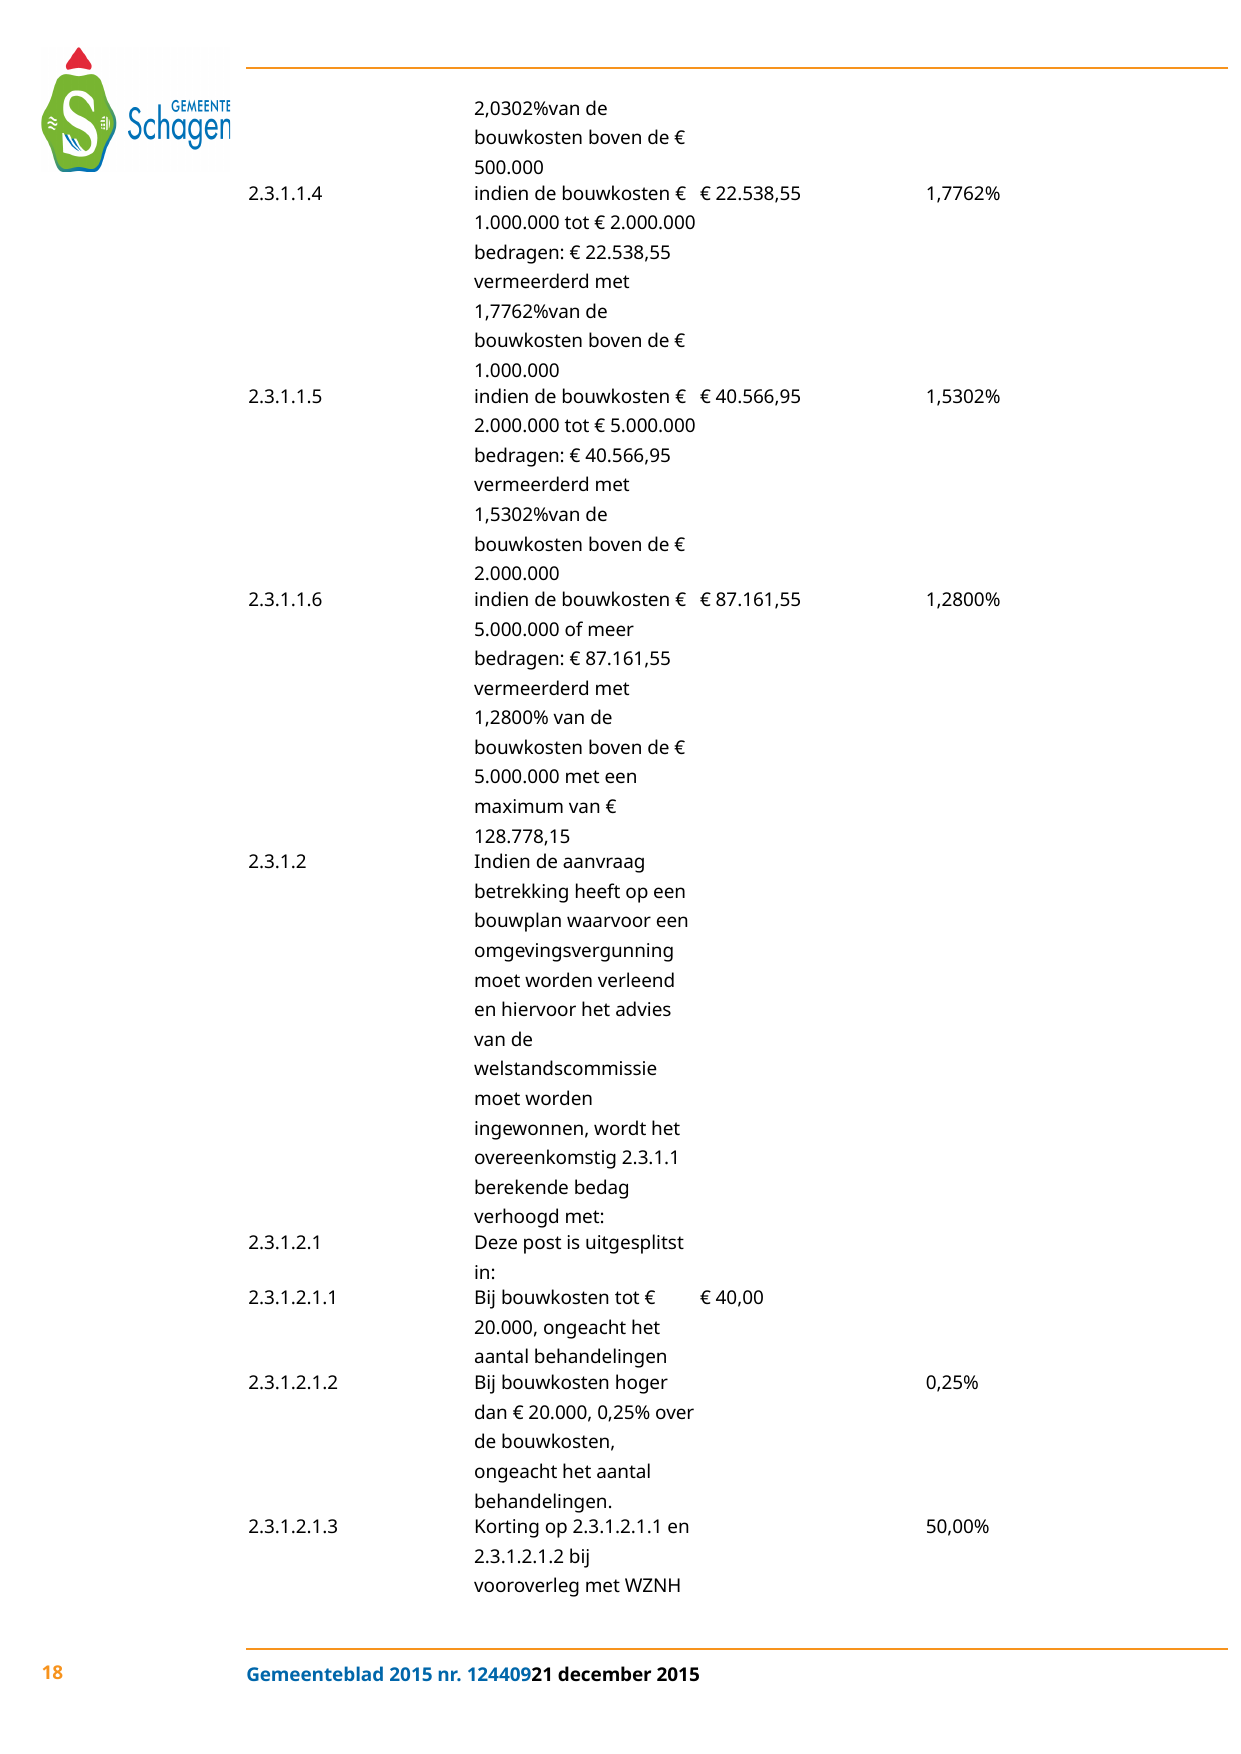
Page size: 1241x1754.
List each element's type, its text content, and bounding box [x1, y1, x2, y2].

picture [41, 47, 231, 172]
table_cell [700, 95, 926, 180]
table_cell [700, 849, 926, 1229]
table_cell 1,2800% [926, 586, 1152, 848]
table_cell 1,7762% [926, 180, 1152, 383]
table_cell 2.3.1.2.1.1 [248, 1285, 474, 1369]
table_cell 2.3.1.2.1.3 [248, 1514, 474, 1598]
table_cell indien de bouwkosten € 2.000.000 tot € 5.000.000 bedragen: € 40.566,95 vermeerderd met 1,5302%van de bouwkosten boven de € 2.000.000 [474, 383, 700, 586]
table_cell [700, 1229, 926, 1284]
table_cell 1,5302% [926, 383, 1152, 586]
table_cell Bij bouwkosten hoger dan € 20.000, 0,25% over de bouwkosten, ongeacht het aantal behandelingen. [474, 1370, 700, 1513]
table_cell indien de bouwkosten € 5.000.000 of meer bedragen: € 87.161,55 vermeerderd met 1,2800% van de bouwkosten boven de € 5.000.000 met een maximum van € 128.778,15 [474, 586, 700, 848]
table_cell [926, 849, 1152, 1229]
table_cell [700, 1514, 926, 1598]
table_cell 50,00% [926, 1514, 1152, 1598]
table_cell € 22.538,55 [700, 180, 926, 383]
table_cell 2.3.1.2 [248, 849, 474, 1229]
table_cell [926, 95, 1152, 180]
table_cell 2.3.1.1.6 [248, 586, 474, 848]
table_cell [248, 95, 474, 180]
table_cell 2.3.1.2.1 [248, 1229, 474, 1284]
table_cell € 40,00 [700, 1285, 926, 1369]
table_cell 2.3.1.1.5 [248, 383, 474, 586]
table_cell [926, 1285, 1152, 1369]
table_cell Bij bouwkosten tot € 20.000, ongeacht het aantal behandelingen [474, 1285, 700, 1369]
table_cell indien de bouwkosten € 1.000.000 tot € 2.000.000 bedragen: € 22.538,55 vermeerderd met 1,7762%van de bouwkosten boven de € 1.000.000 [474, 180, 700, 383]
table_cell 2,0302%van de bouwkosten boven de € 500.000 [474, 95, 700, 180]
table_cell € 40.566,95 [700, 383, 926, 586]
table_cell € 87.161,55 [700, 586, 926, 848]
table_cell [700, 1370, 926, 1513]
table_cell Indien de aanvraag betrekking heeft op een bouwplan waarvoor een omgevingsvergunning moet worden verleend en hiervoor het advies van de welstandscommissie moet worden ingewonnen, wordt het overeenkomstig 2.3.1.1 berekende bedag verhoogd met: [474, 849, 700, 1229]
table_cell [926, 1229, 1152, 1284]
table_cell 2.3.1.2.1.2 [248, 1370, 474, 1513]
table_cell 2.3.1.1.4 [248, 180, 474, 383]
table_cell Korting op 2.3.1.2.1.1 en 2.3.1.2.1.2 bij vooroverleg met WZNH [474, 1514, 700, 1598]
table_cell 0,25% [926, 1370, 1152, 1513]
table_cell Deze post is uitgesplitst in: [474, 1229, 700, 1284]
